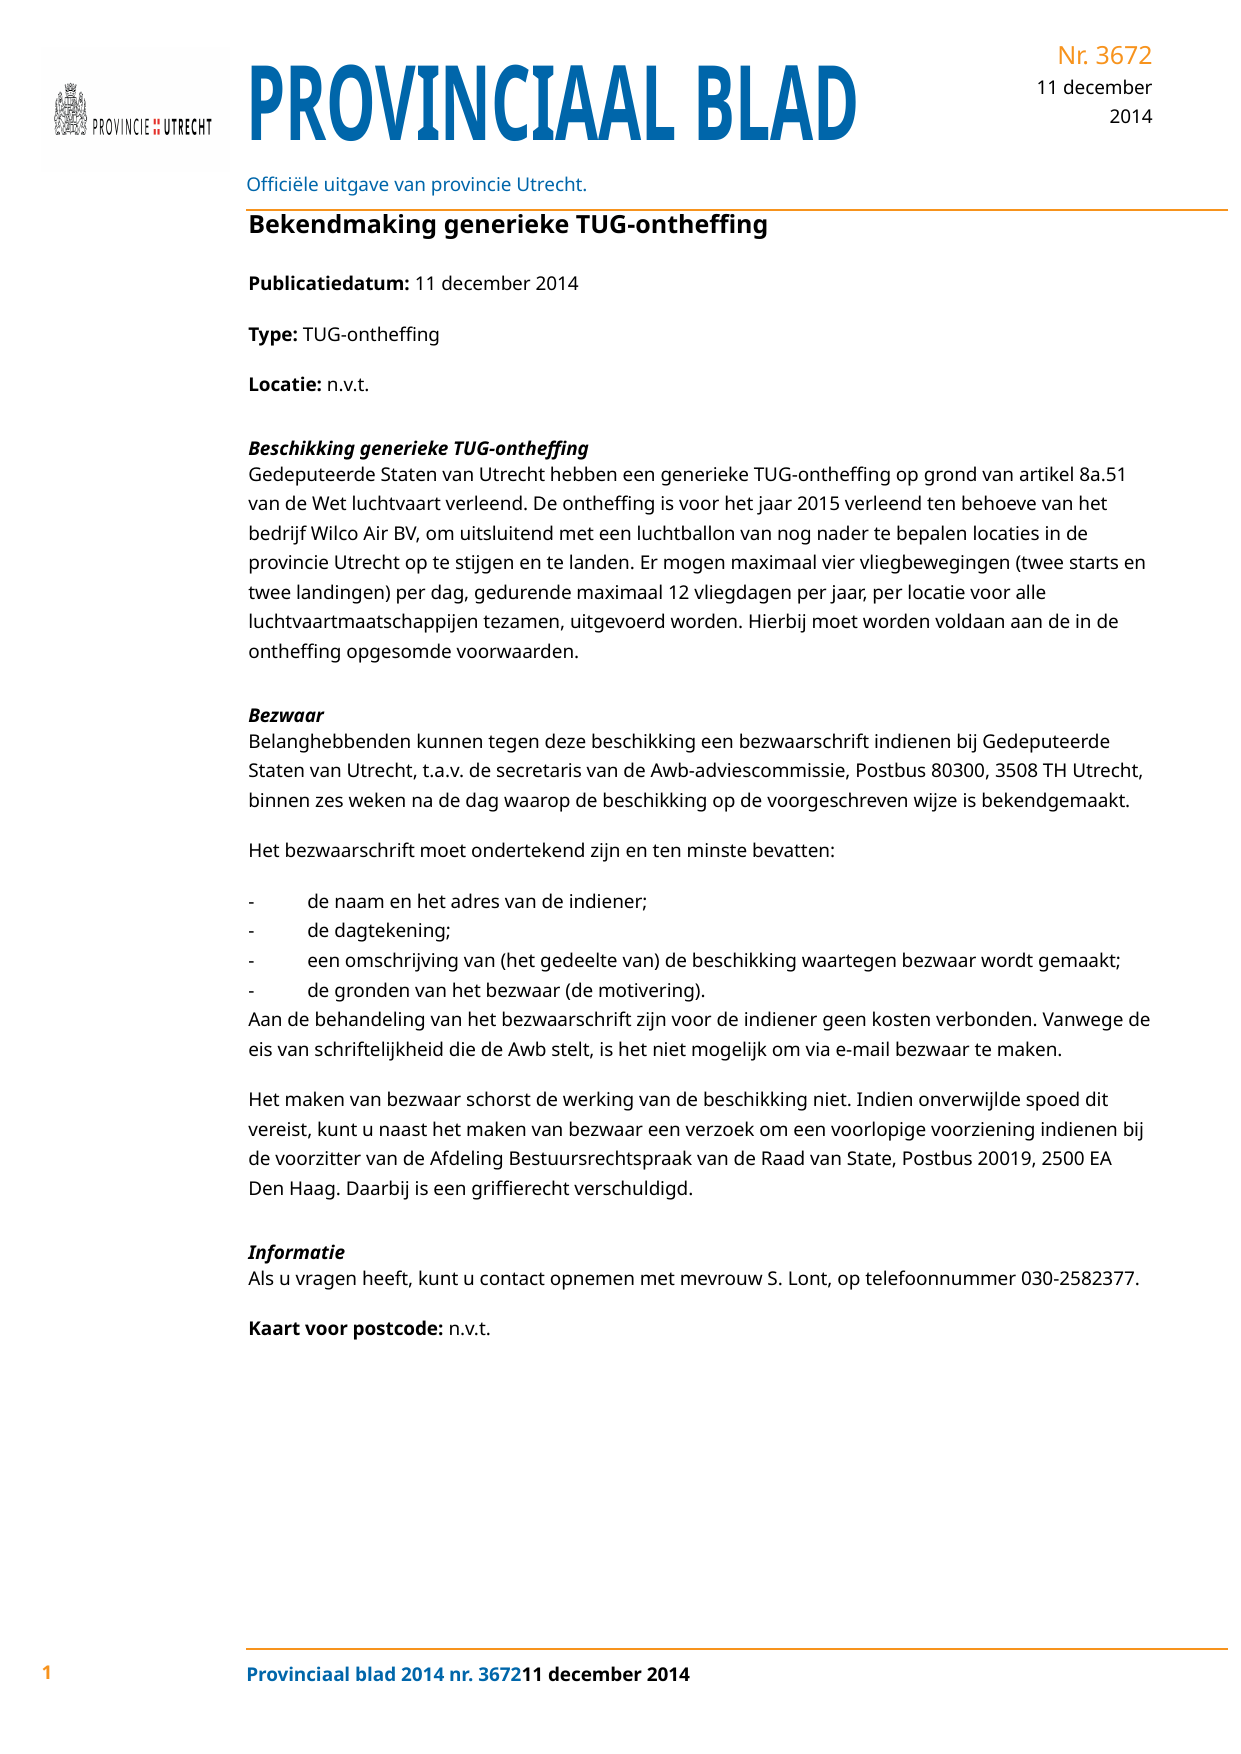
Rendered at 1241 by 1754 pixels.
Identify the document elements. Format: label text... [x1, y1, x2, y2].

list de gronden van het bezwaar (de motivering). [248, 977, 1152, 1002]
text Kaart voor postcode: n.v.t. [248, 1315, 1152, 1341]
text Beschikking generieke TUG-ontheffing [248, 435, 1152, 461]
text Bezwaar [248, 702, 1152, 728]
text Locatie: n.v.t. [248, 371, 1152, 397]
text Gedeputeerde Staten van Utrecht hebben een generieke TUG-ontheffing op grond van artikel 8a.51 van de Wet luchtvaart verleend. De ontheffing is voor het jaar 2015 verleend ten behoeve van het bedrijf Wilco Air BV, om uitsluitend met een luchtballon van nog nader te bepalen locaties in de provincie Utrecht op te stijgen en te landen. Er mogen maximaal vier vliegbewegingen (twee starts en twee landingen) per dag, gedurende maximaal 12 vliegdagen per jaar, per locatie voor alle luchtvaartmaatschappijen tezamen, uitgevoerd worden. Hierbij moet worden voldaan aan de in de ontheffing opgesomde voorwaarden. [248, 461, 1152, 664]
list de dagtekening; [248, 918, 1152, 943]
text Bekendmaking generieke TUG-ontheffing [248, 211, 1152, 241]
text Type: TUG-ontheffing [248, 321, 1152, 346]
text Het maken van bezwaar schorst de werking van de beschikking niet. Indien onverwijlde spoed dit vereist, kunt u naast het maken van bezwaar een verzoek om een voorlopige voorziening indienen bij de voorzitter van de Afdeling Bestuursrechtspraak van de Raad van State, Postbus 20019, 2500 EA Den Haag. Daarbij is een griffierecht verschuldigd. [248, 1086, 1152, 1201]
list de naam en het adres van de indiener; [248, 888, 1152, 914]
list een omschrijving van (het gedeelte van) de beschikking waartegen bezwaar wordt gemaakt; [248, 947, 1152, 973]
text Het bezwaarschrift moet ondertekend zijn en ten minste bevatten: [248, 838, 1152, 863]
text Publicatiedatum: 11 december 2014 [248, 270, 1152, 296]
picture [41, 47, 231, 172]
text Als u vragen heeft, kunt u contact opnemen met mevrouw S. Lont, op telefoonnummer 030-2582377. [248, 1265, 1152, 1291]
text Belanghebbenden kunnen tegen deze beschikking een bezwaarschrift indienen bij Gedeputeerde Staten van Utrecht, t.a.v. de secretaris van de Awb-adviescommissie, Postbus 80300, 3508 TH Utrecht, binnen zes weken na de dag waarop de beschikking op de voorgeschreven wijze is bekendgemaakt. [248, 728, 1152, 813]
text Aan de behandeling van het bezwaarschrift zijn voor de indiener geen kosten verbonden. Vanwege de eis van schriftelijkheid die de Awb stelt, is het niet mogelijk om via e-mail bezwaar te maken. [248, 1006, 1152, 1062]
text Informatie [248, 1239, 1152, 1265]
